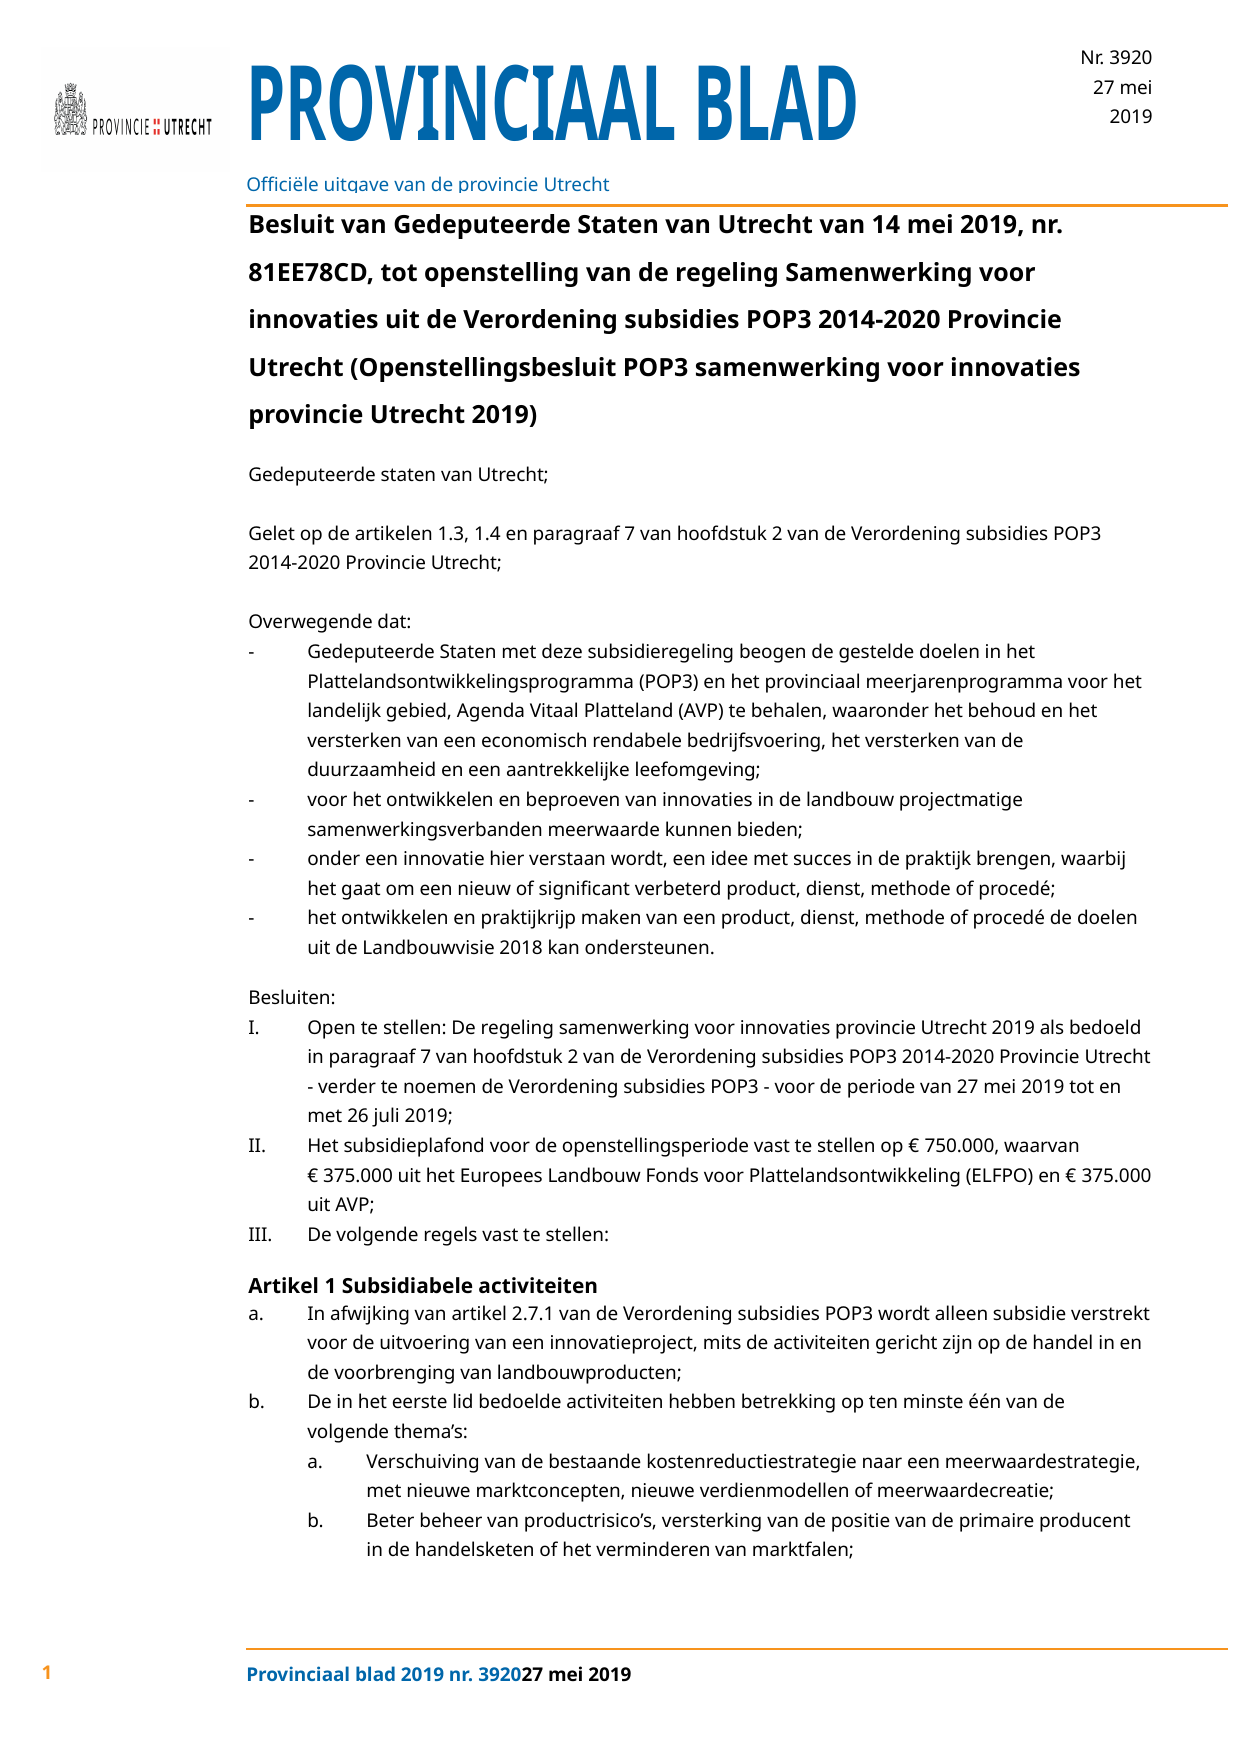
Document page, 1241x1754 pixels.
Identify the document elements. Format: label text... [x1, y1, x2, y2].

list Het subsidieplafond voor de openstellingsperiode vast te stellen op € 750.000, waarvan € 375.000 uit het Europees Landbouw Fonds voor Plattelandsontwikkeling (ELFPO) en € 375.000 uit AVP; [248, 1132, 1152, 1217]
text Besluit van Gedeputeerde Staten van Utrecht van 14 mei 2019, nr. 81EE78CD, tot openstelling van de regeling Samenwerking voor innovaties uit de Verordening subsidies POP3 2014-2020 Provincie Utrecht (Openstellingsbesluit POP3 samenwerking voor innovaties provincie Utrecht 2019) [248, 207, 1152, 431]
list Gedeputeerde Staten met deze subsidieregeling beogen de gestelde doelen in het Plattelandsontwikkelingsprogramma (POP3) en het provinciaal meerjarenprogramma voor het landelijk gebied, Agenda Vitaal Platteland (AVP) te behalen, waaronder het behoud en het versterken van een economisch rendabele bedrijfsvoering, het versterken van de duurzaamheid en een aantrekkelijke leefomgeving; [248, 638, 1152, 782]
text Gedeputeerde staten van Utrecht; [248, 461, 1152, 486]
list Verschuiving van de bestaande kostenreductiestrategie naar een meerwaardestrategie, met nieuwe marktconcepten, nieuwe verdienmodellen of meerwaardecreatie; [307, 1448, 1152, 1503]
list De volgende regels vast te stellen: [248, 1221, 1152, 1247]
text Besluiten: [248, 984, 1152, 1010]
list In afwijking van artikel 2.7.1 van de Verordening subsidies POP3 wordt alleen subsidie verstrekt voor de uitvoering van een innovatieproject, mits de activiteiten gericht zijn op de handel in en de voorbrenging van landbouwproducten; [248, 1300, 1152, 1385]
text Gelet op de artikelen 1.3, 1.4 en paragraaf 7 van hoofdstuk 2 van de Verordening subsidies POP3 2014-2020 Provincie Utrecht; [248, 520, 1152, 575]
picture [41, 47, 231, 172]
list Beter beheer van productrisico’s, versterking van de positie van de primaire producent in de handelsketen of het verminderen van marktfalen; [307, 1507, 1152, 1562]
text Artikel 1 Subsidiabele activiteiten [248, 1271, 1152, 1300]
list het ontwikkelen en praktijkrijp maken van een product, dienst, methode of procedé de doelen uit de Landbouwvisie 2018 kan ondersteunen. [248, 904, 1152, 960]
list De in het eerste lid bedoelde activiteiten hebben betrekking op ten minste één van de volgende thema’s: [248, 1389, 1152, 1444]
text Overwegende dat: [248, 609, 1152, 634]
list voor het ontwikkelen en beproeven van innovaties in de landbouw projectmatige samenwerkingsverbanden meerwaarde kunnen bieden; [248, 786, 1152, 841]
list onder een innovatie hier verstaan wordt, een idee met succes in de praktijk brengen, waarbij het gaat om een nieuw of significant verbeterd product, dienst, methode of procedé; [248, 845, 1152, 901]
list Open te stellen: De regeling samenwerking voor innovaties provincie Utrecht 2019 als bedoeld in paragraaf 7 van hoofdstuk 2 van de Verordening subsidies POP3 2014-2020 Provincie Utrecht - verder te noemen de Verordening subsidies POP3 - voor de periode van 27 mei 2019 tot en met 26 juli 2019; [248, 1014, 1152, 1128]
